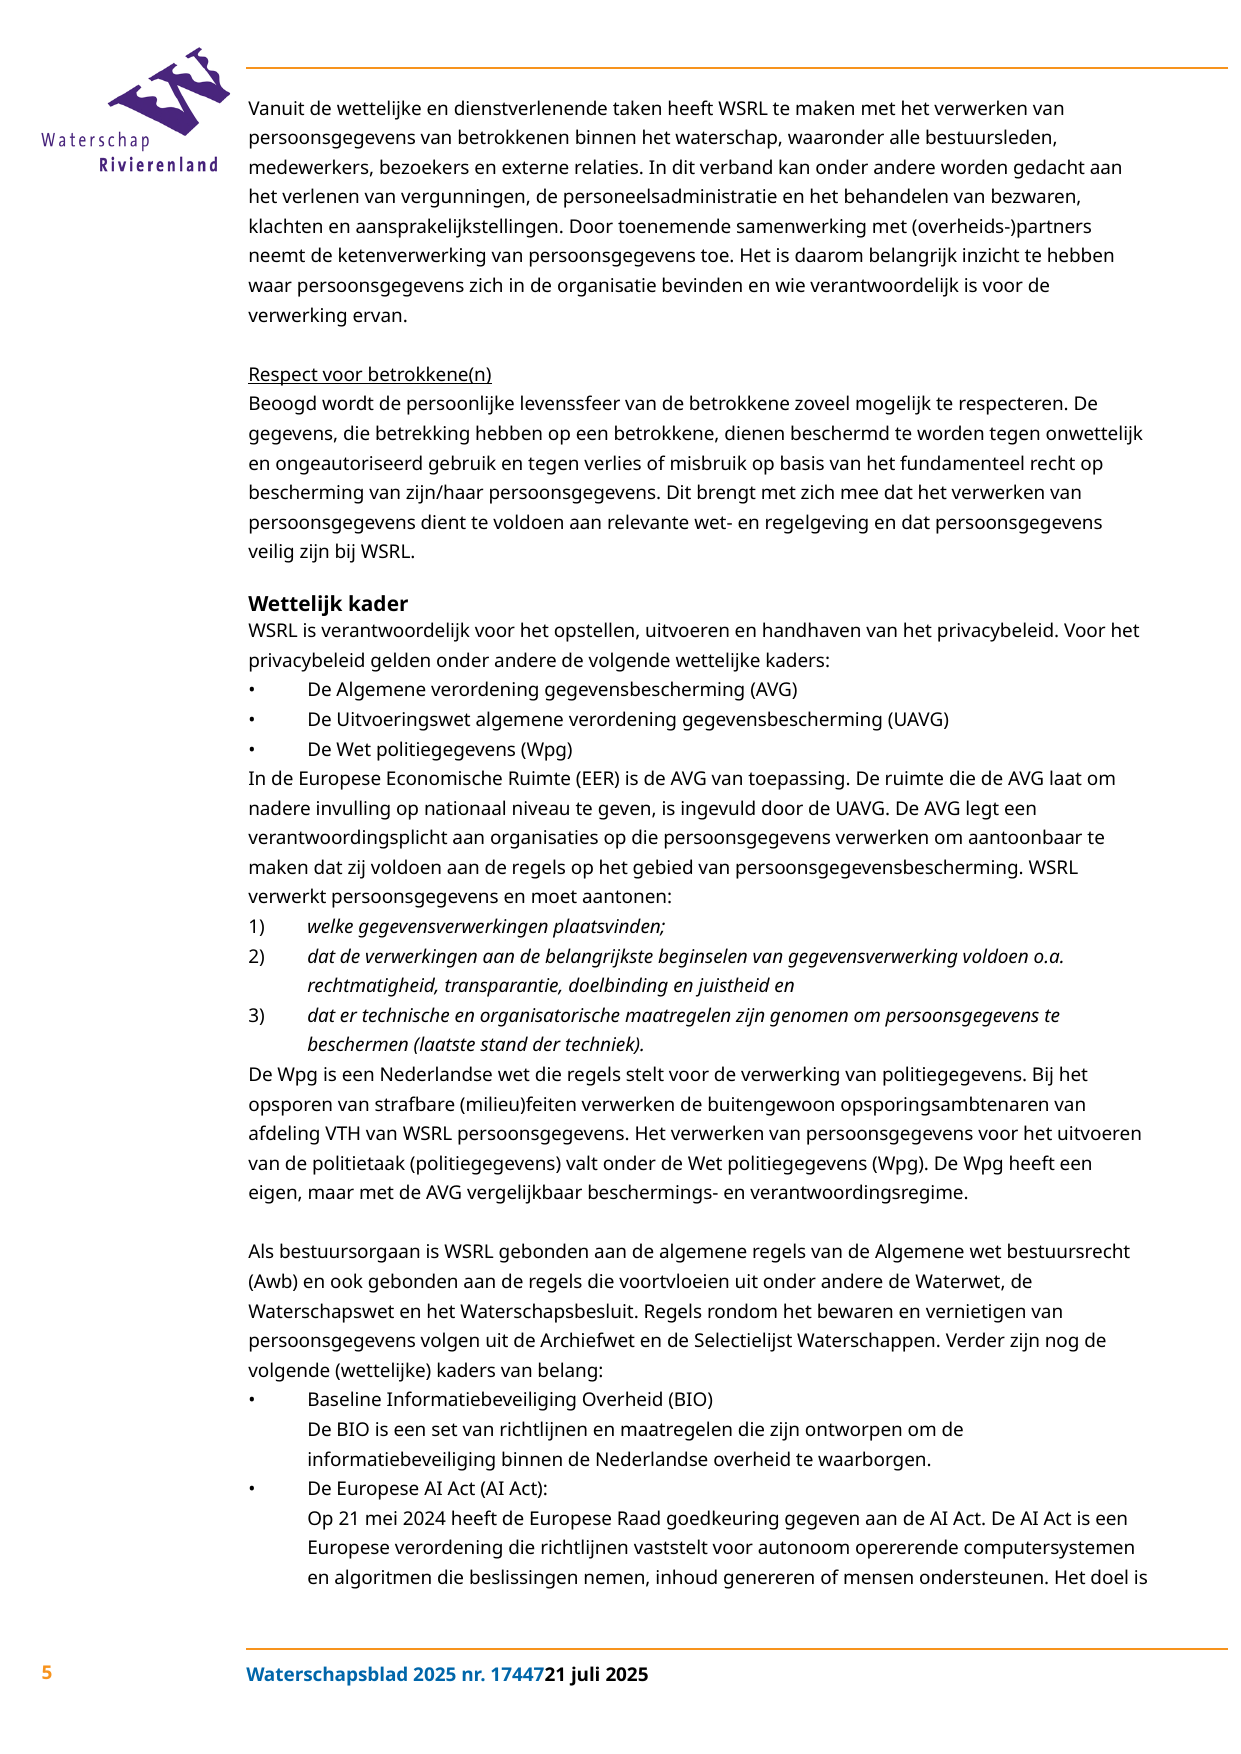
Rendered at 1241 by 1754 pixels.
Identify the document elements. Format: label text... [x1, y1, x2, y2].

list welke gegevensverwerkingen plaatsvinden; [248, 913, 1152, 939]
list De Wet politiegegevens (Wpg) [248, 736, 1152, 761]
list De BIO is een set van richtlijnen en maatregelen die zijn ontworpen om de informatiebeveiliging binnen de Nederlandse overheid te waarborgen. [248, 1416, 1152, 1471]
text WSRL is verantwoordelijk voor het opstellen, uitvoeren en handhaven van het privacybeleid. Voor het privacybeleid gelden onder andere de volgende wettelijke kaders: [248, 617, 1152, 673]
list dat er technische en organisatorische maatregelen zijn genomen om persoonsgegevens te beschermen (laatste stand der techniek). [248, 1002, 1152, 1057]
text Als bestuursorgaan is WSRL gebonden aan de algemene regels van de Algemene wet bestuursrecht (Awb) en ook gebonden aan de regels die voortvloeien uit onder andere de Waterwet, de Waterschapswet en het Waterschapsbesluit. Regels rondom het bewaren en vernietigen van persoonsgegevens volgen uit de Archiefwet en de Selectielijst Waterschappen. Verder zijn nog de volgende (wettelijke) kaders van belang: [248, 1239, 1152, 1383]
list Baseline Informatiebeveiliging Overheid (BIO) [248, 1387, 1152, 1412]
text Wettelijk kader [248, 589, 1152, 617]
list De Algemene verordening gegevensbescherming (AVG) [248, 677, 1152, 702]
text Vanuit de wettelijke en dienstverlenende taken heeft WSRL te maken met het verwerken van persoonsgegevens van betrokkenen binnen het waterschap, waaronder alle bestuursleden, medewerkers, bezoekers en externe relaties. In dit verband kan onder andere worden gedacht aan het verlenen van vergunningen, de personeelsadministratie en het behandelen van bezwaren, klachten en aansprakelijkstellingen. Door toenemende samenwerking met (overheids-)partners neemt de ketenverwerking van persoonsgegevens toe. Het is daarom belangrijk inzicht te hebben waar persoonsgegevens zich in de organisatie bevinden en wie verantwoordelijk is voor de verwerking ervan. [248, 95, 1152, 328]
list dat de verwerkingen aan de belangrijkste beginselen van gegevensverwerking voldoen o.a. rechtmatigheid, transparantie, doelbinding en juistheid en [248, 943, 1152, 998]
text In de Europese Economische Ruimte (EER) is de AVG van toepassing. De ruimte die de AVG laat om nadere invulling op nationaal niveau te geven, is ingevuld door de UAVG. De AVG legt een verantwoordingsplicht aan organisaties op die persoonsgegevens verwerken om aantoonbaar te maken dat zij voldoen aan de regels op het gebied van persoonsgegevensbescherming. WSRL verwerkt persoonsgegevens en moet aantonen: [248, 765, 1152, 909]
list Op 21 mei 2024 heeft de Europese Raad goedkeuring gegeven aan de AI Act. De AI Act is een Europese verordening die richtlijnen vaststelt voor autonoom opererende computersystemen en algoritmen die beslissingen nemen, inhoud genereren of mensen ondersteunen. Het doel is [248, 1505, 1152, 1590]
text De Wpg is een Nederlandse wet die regels stelt voor de verwerking van politiegegevens. Bij het opsporen van strafbare (milieu)feiten verwerken de buitengewoon opsporingsambtenaren van afdeling VTH van WSRL persoonsgegevens. Het verwerken van persoonsgegevens voor het uitvoeren van de politietaak (politiegegevens) valt onder de Wet politiegegevens (Wpg). De Wpg heeft een eigen, maar met de AVG vergelijkbaar beschermings- en verantwoordingsregime. [248, 1061, 1152, 1205]
list De Uitvoeringswet algemene verordening gegevensbescherming (UAVG) [248, 706, 1152, 732]
picture [41, 47, 231, 172]
text Beoogd wordt de persoonlijke levenssfeer van de betrokkene zoveel mogelijk te respecteren. De gegevens, die betrekking hebben op een betrokkene, dienen beschermd te worden tegen onwettelijk en ongeautoriseerd gebruik en tegen verlies of misbruik op basis van het fundamenteel recht op bescherming van zijn/haar persoonsgegevens. Dit brengt met zich mee dat het verwerken van persoonsgegevens dient te voldoen aan relevante wet- en regelgeving en dat persoonsgegevens veilig zijn bij WSRL. [248, 391, 1152, 564]
text Respect voor betrokkene(n) [248, 361, 1152, 387]
list De Europese AI Act (AI Act): [248, 1475, 1152, 1501]
